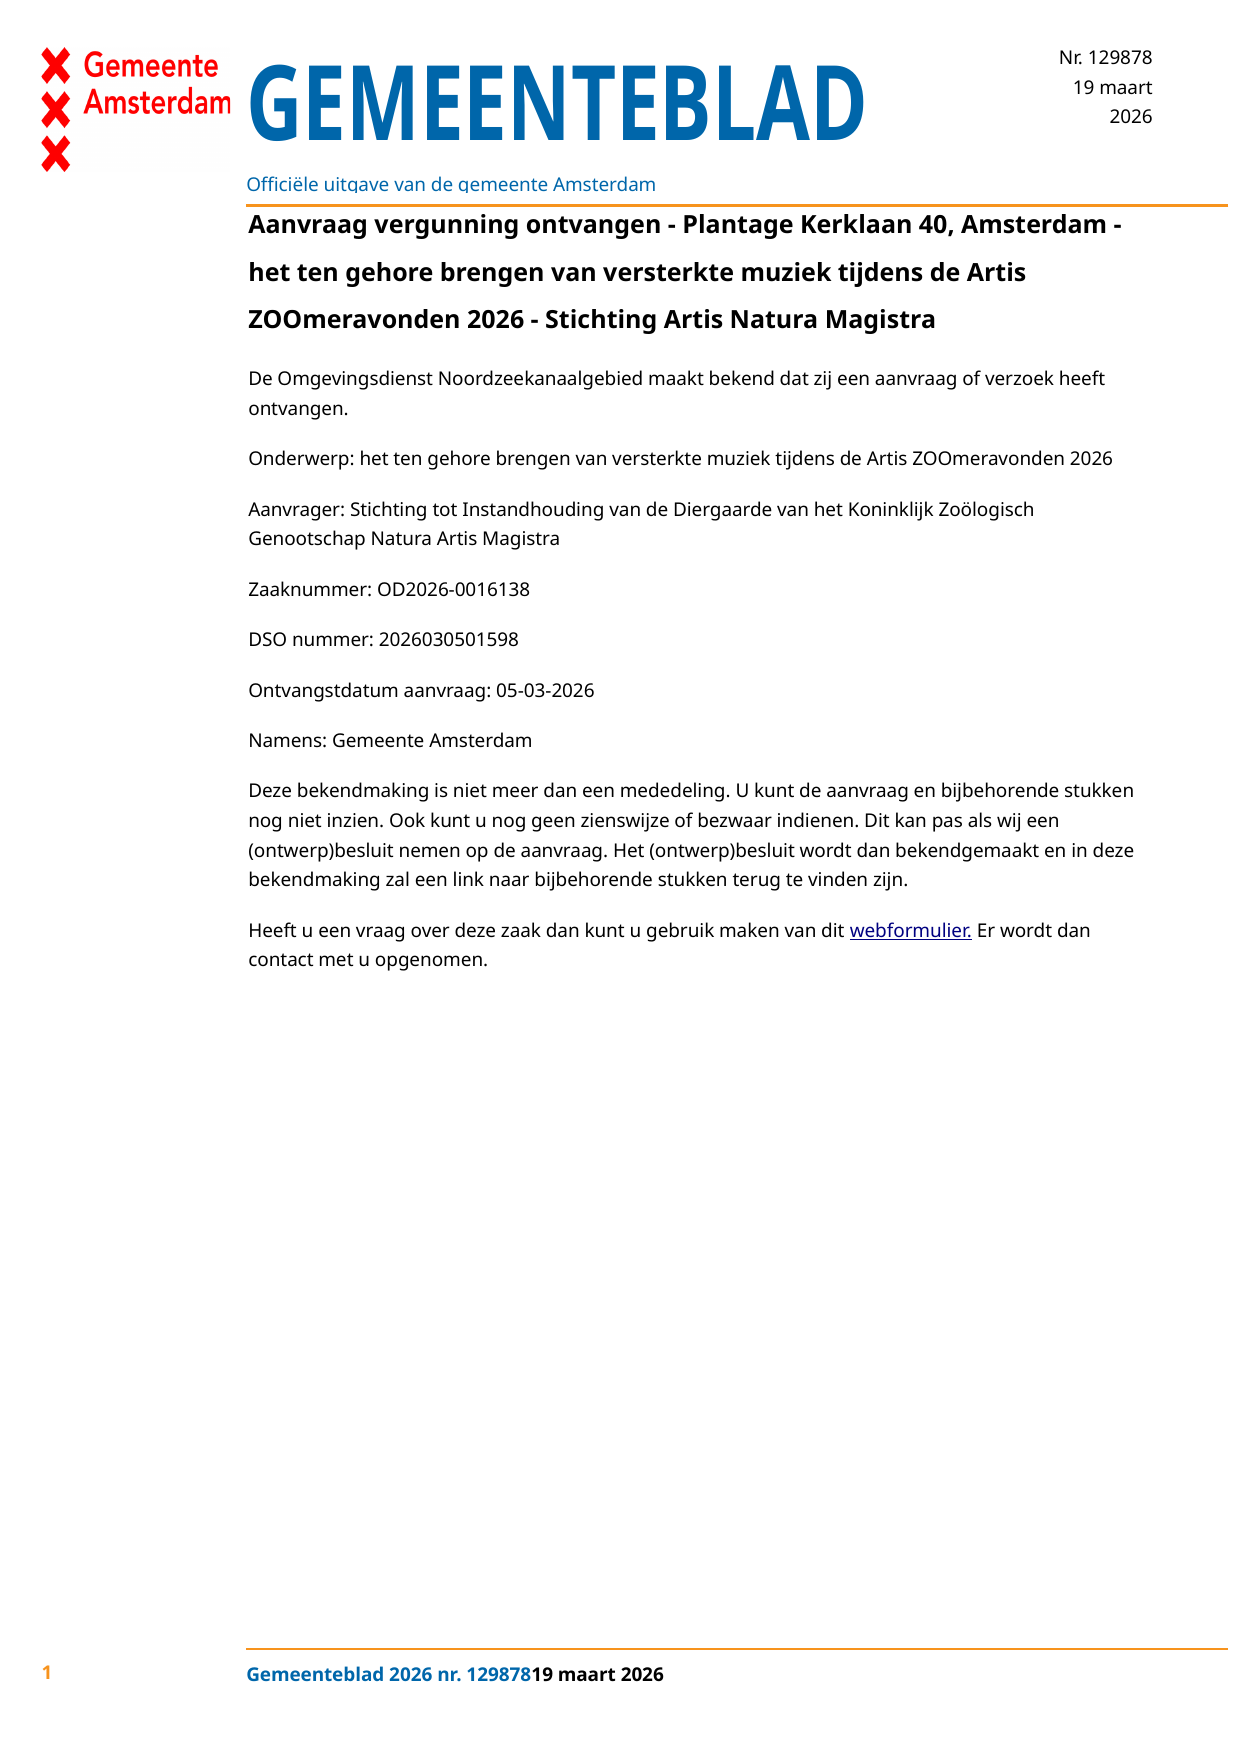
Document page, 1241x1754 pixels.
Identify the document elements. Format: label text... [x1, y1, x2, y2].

text Aanvraag vergunning ontvangen - Plantage Kerklaan 40, Amsterdam - het ten gehore brengen van versterkte muziek tijdens de Artis ZOOmeravonden 2026 - Stichting Artis Natura Magistra [248, 207, 1152, 336]
text Ontvangstdatum aanvraag: 05-03-2026 [248, 677, 1152, 702]
text Zaaknummer: OD2026-0016138 [248, 576, 1152, 602]
text Namens: Gemeente Amsterdam [248, 727, 1152, 753]
text Deze bekendmaking is niet meer dan een mededeling. U kunt de aanvraag en bijbehorende stukken nog niet inzien. Ook kunt u nog geen zienswijze of bezwaar indienen. Dit kan pas als wij een (ontwerp)besluit nemen op de aanvraag. Het (ontwerp)besluit wordt dan bekendgemaakt en in deze bekendmaking zal een link naar bijbehorende stukken terug te vinden zijn. [248, 778, 1152, 892]
picture [41, 47, 231, 172]
text Aanvrager: Stichting tot Instandhouding van de Diergaarde van het Koninklijk Zoölogisch Genootschap Natura Artis Magistra [248, 496, 1152, 551]
text DSO nummer: 2026030501598 [248, 626, 1152, 652]
text De Omgevingsdienst Noordzeekanaalgebied maakt bekend dat zij een aanvraag of verzoek heeft ontvangen. [248, 366, 1152, 421]
text Onderwerp: het ten gehore brengen van versterkte muziek tijdens de Artis ZOOmeravonden 2026 [248, 446, 1152, 471]
text Heeft u een vraag over deze zaak dan kunt u gebruik maken van dit webformulier. Er wordt dan contact met u opgenomen. [248, 917, 1152, 972]
